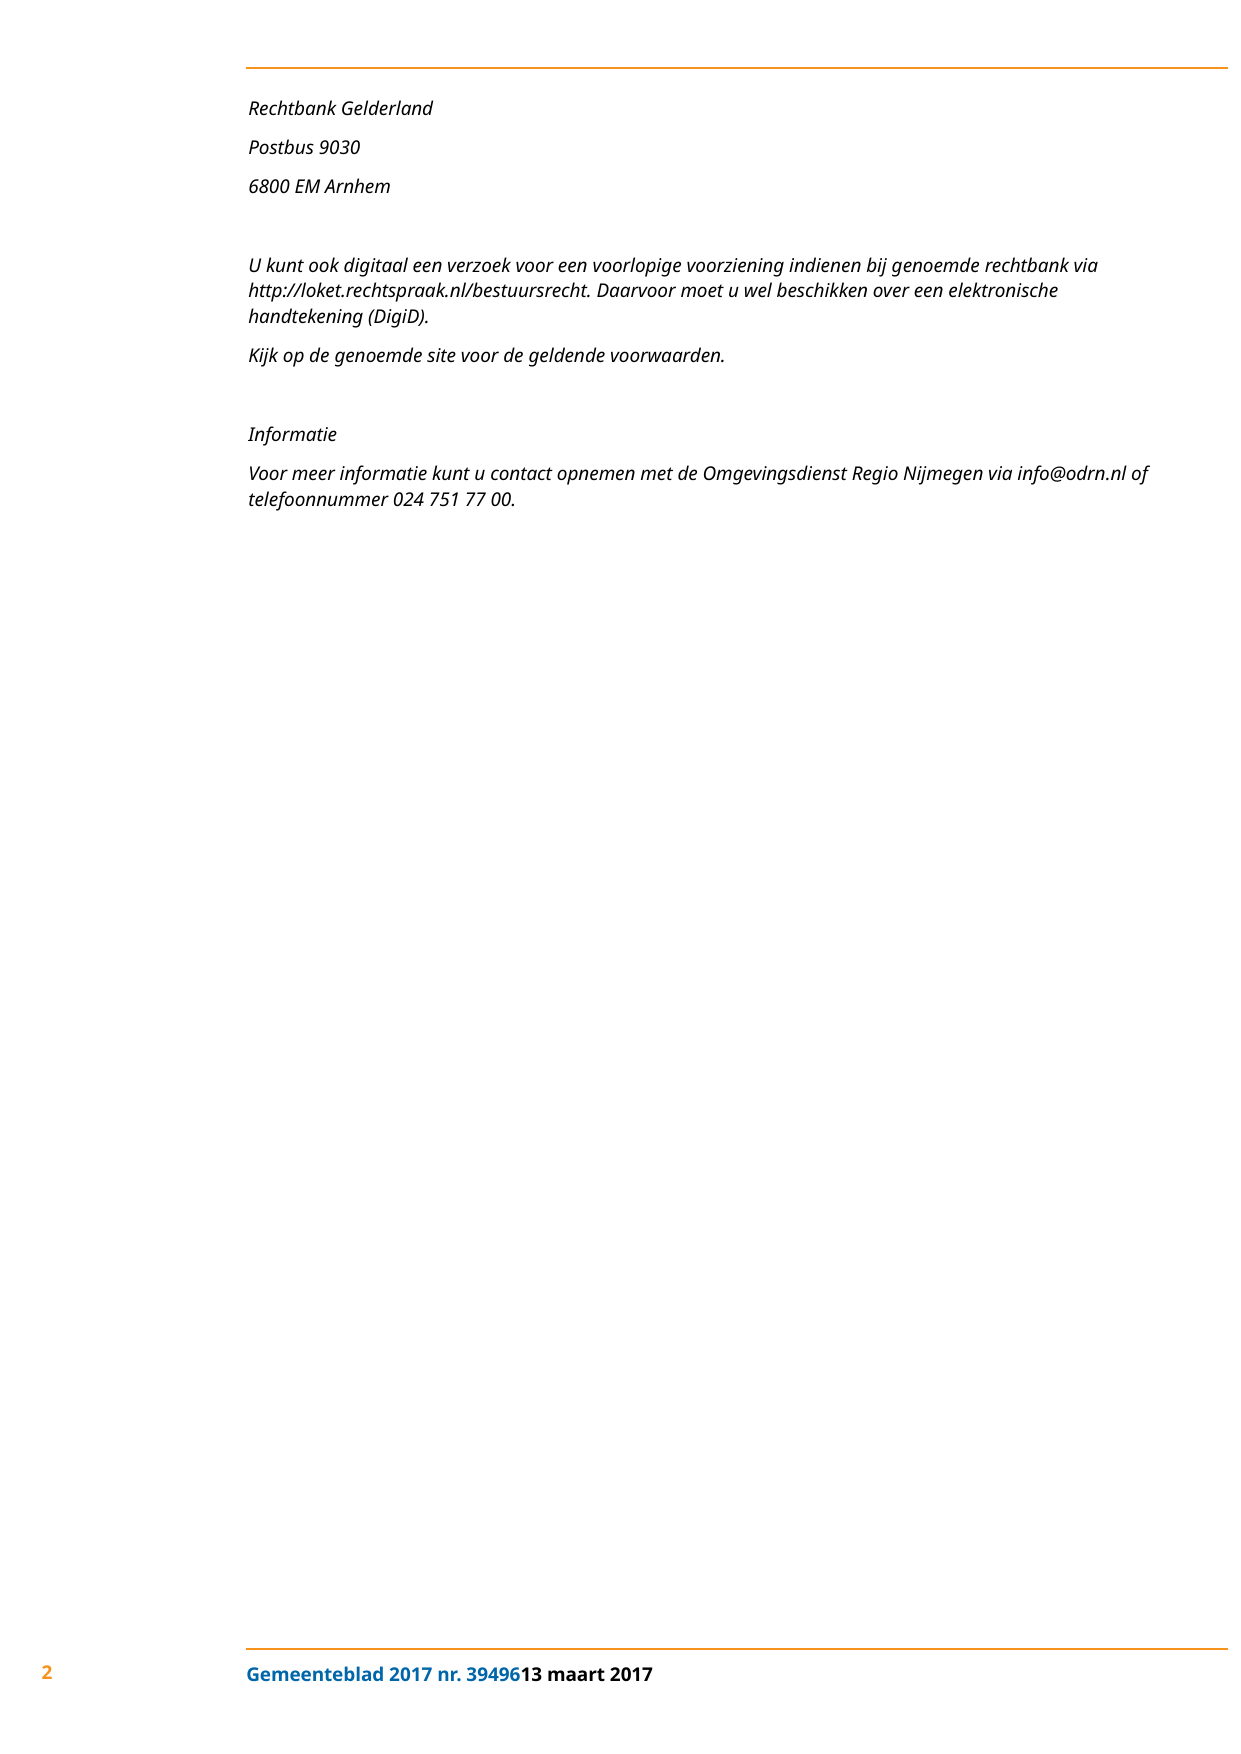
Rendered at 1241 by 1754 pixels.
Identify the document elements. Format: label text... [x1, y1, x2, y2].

text Kijk op de genoemde site voor de geldende voorwaarden. [248, 343, 1152, 368]
text 6800 EM Arnhem [248, 173, 1152, 199]
text U kunt ook digitaal een verzoek voor een voorlopige voorziening indienen bij genoemde rechtbank via http://loket.rechtspraak.nl/bestuursrecht. Daarvoor moet u wel beschikken over een elektronische handtekening (DigiD). [248, 252, 1152, 329]
text Voor meer informatie kunt u contact opnemen met de Omgevingsdienst Regio Nijmegen via info@odrn.nl of telefoonnummer 024 751 77 00. [248, 460, 1152, 512]
text Rechtbank Gelderland [248, 95, 1152, 121]
text Postbus 9030 [248, 134, 1152, 160]
text Informatie [248, 421, 1152, 447]
picture [41, 47, 231, 172]
